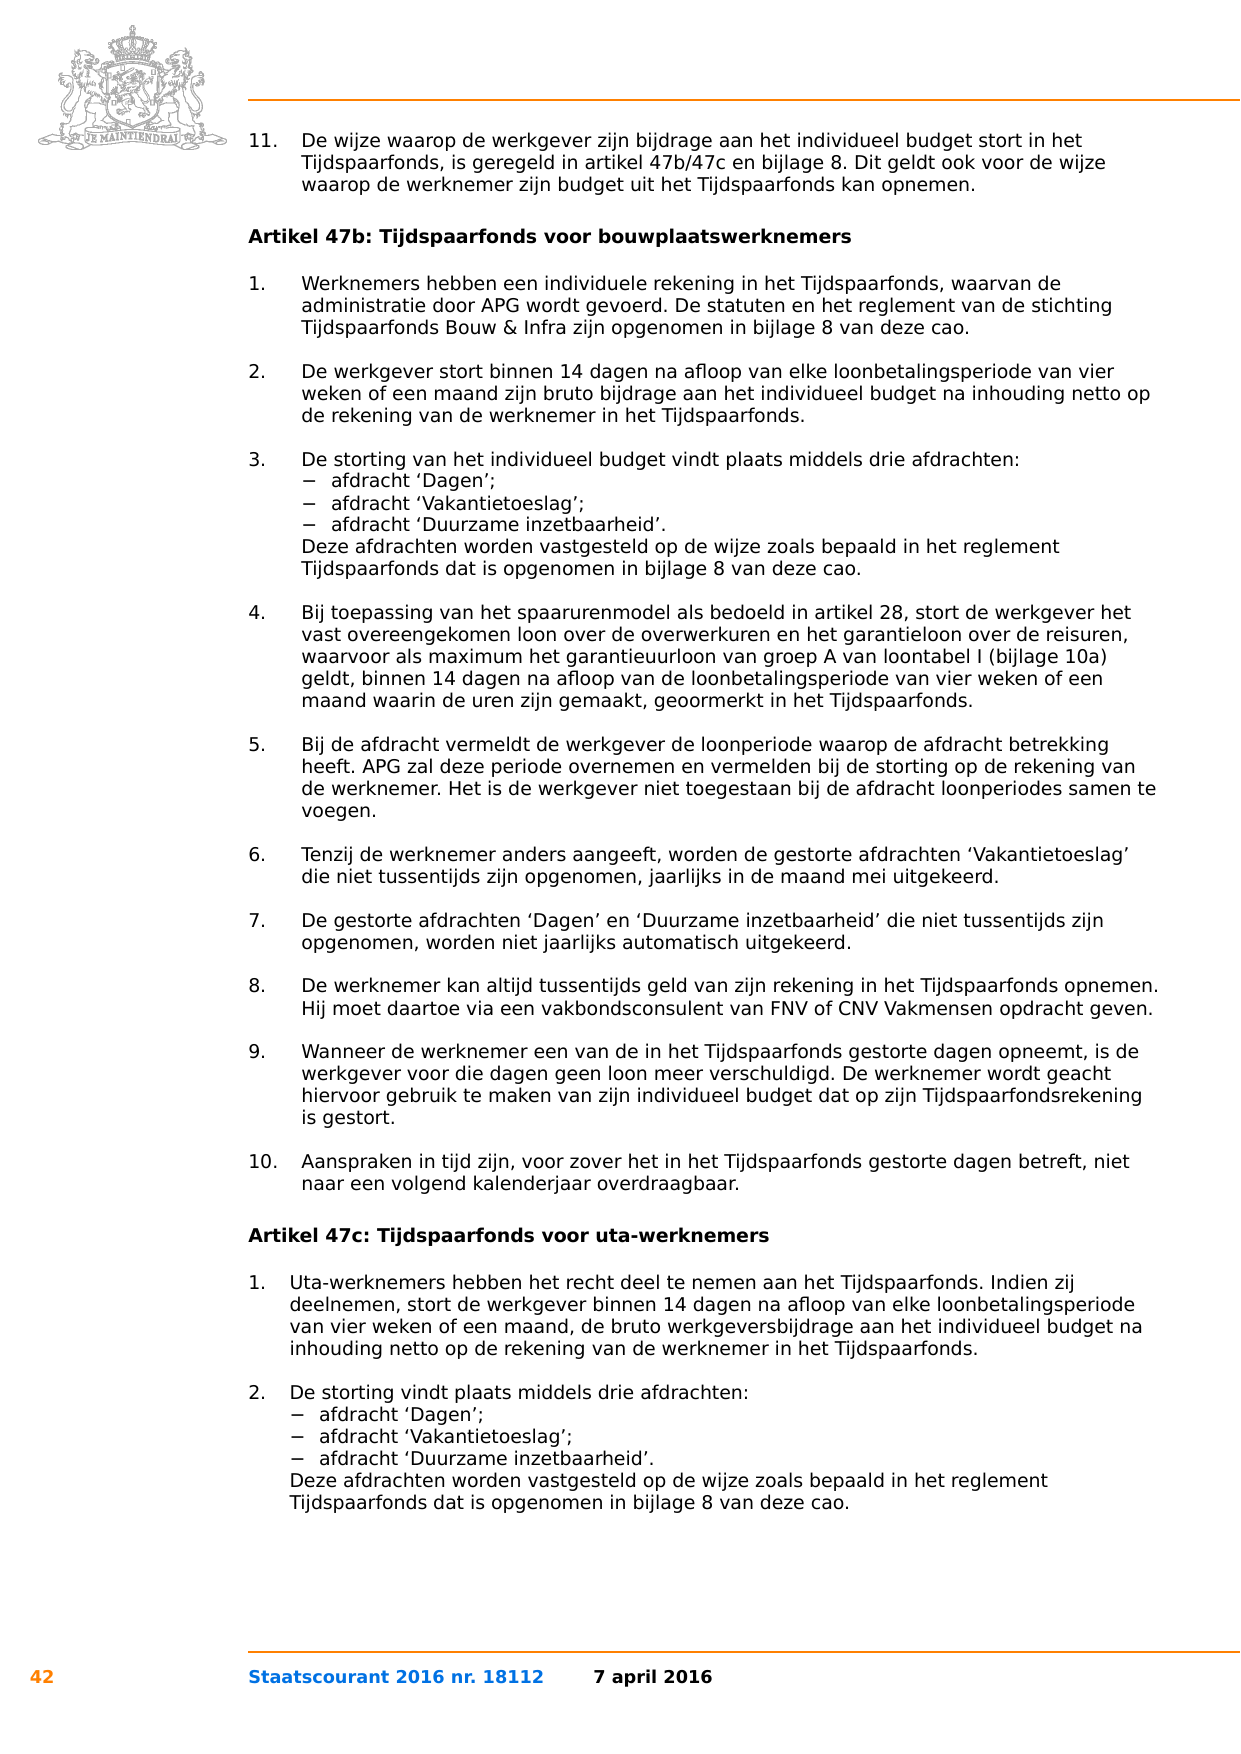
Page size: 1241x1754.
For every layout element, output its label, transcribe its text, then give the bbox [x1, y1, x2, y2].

text Deze afdrachten worden vastgesteld op de wijze zoals bepaald in het reglement Tijdspaarfonds dat is opgenomen in bijlage 8 van deze cao. [289, 1470, 1163, 1514]
text 6. Tenzij de werknemer anders aangeeft, worden de gestorte afdrachten ‘Vakantietoeslag’ die niet tussentijds zijn opgenomen, jaarlijks in de maand mei uitgekeerd. [248, 844, 1163, 888]
text 1. Uta-werknemers hebben het recht deel te nemen aan het Tijdspaarfonds. Indien zij deelnemen, stort de werkgever binnen 14 dagen na afloop van elke loonbetalingsperiode van vier weken of een maand, de bruto werkgeversbijdrage aan het individueel budget na inhouding netto op de rekening van de werknemer in het Tijdspaarfonds. [248, 1272, 1163, 1360]
text 10. Aanspraken in tijd zijn, voor zover het in het Tijdspaarfonds gestorte dagen betreft, niet naar een volgend kalenderjaar overdraagbaar. [248, 1151, 1163, 1195]
text 2. De storting vindt plaats middels drie afdrachten: [248, 1382, 1163, 1404]
text 5. Bij de afdracht vermeldt de werkgever de loonperiode waarop de afdracht betrekking heeft. APG zal deze periode overnemen en vermelden bij de storting op de rekening van de werknemer. Het is de werkgever niet toegestaan bij de afdracht loonperiodes samen te voegen. [248, 734, 1163, 822]
text 3. De storting van het individueel budget vindt plaats middels drie afdrachten: [248, 448, 1163, 470]
text − afdracht ‘Dagen’; [289, 1404, 1163, 1426]
text 2. De werkgever stort binnen 14 dagen na afloop van elke loonbetalingsperiode van vier weken of een maand zijn bruto bijdrage aan het individueel budget na inhouding netto op de rekening van de werknemer in het Tijdspaarfonds. [248, 361, 1163, 427]
text − afdracht ‘Vakantietoeslag’; [289, 1426, 1163, 1448]
picture [38, 25, 227, 150]
text 8. De werknemer kan altijd tussentijds geld van zijn rekening in het Tijdspaarfonds opnemen. Hij moet daartoe via een vakbondsconsulent van FNV of CNV Vakmensen opdracht geven. [248, 975, 1163, 1019]
text 7. De gestorte afdrachten ‘Dagen’ en ‘Duurzame inzetbaarheid’ die niet tussentijds zijn opgenomen, worden niet jaarlijks automatisch uitgekeerd. [248, 909, 1163, 953]
text − afdracht ‘Vakantietoeslag’; [301, 492, 1163, 514]
text − afdracht ‘Dagen’; [301, 470, 1163, 492]
text − afdracht ‘Duurzame inzetbaarheid’. [289, 1448, 1163, 1470]
text 9. Wanneer de werknemer een van de in het Tijdspaarfonds gestorte dagen opneemt, is de werkgever voor die dagen geen loon meer verschuldigd. De werknemer wordt geacht hiervoor gebruik te maken van zijn individueel budget dat op zijn Tijdspaarfondsrekening is gestort. [248, 1041, 1163, 1129]
text − afdracht ‘Duurzame inzetbaarheid’. [301, 514, 1163, 536]
subtitle Artikel 47c: Tijdspaarfonds voor uta-werknemers [248, 1225, 1163, 1247]
text Deze afdrachten worden vastgesteld op de wijze zoals bepaald in het reglement Tijdspaarfonds dat is opgenomen in bijlage 8 van deze cao. [301, 536, 1163, 580]
text 4. Bij toepassing van het spaarurenmodel als bedoeld in artikel 28, stort de werkgever het vast overeengekomen loon over de overwerkuren en het garantieloon over de reisuren, waarvoor als maximum het garantieuurloon van groep A van loontabel I (bijlage 10a) geldt, binnen 14 dagen na afloop van de loonbetalingsperiode van vier weken of een maand waarin de uren zijn gemaakt, geoormerkt in het Tijdspaarfonds. [248, 602, 1163, 712]
text 11. De wijze waarop de werkgever zijn bijdrage aan het individueel budget stort in het Tijdspaarfonds, is geregeld in artikel 47b/47c en bijlage 8. Dit geldt ook voor de wijze waarop de werknemer zijn budget uit het Tijdspaarfonds kan opnemen. [248, 130, 1163, 196]
text 1. Werknemers hebben een individuele rekening in het Tijdspaarfonds, waarvan de administratie door APG wordt gevoerd. De statuten en het reglement van de stichting Tijdspaarfonds Bouw & Infra zijn opgenomen in bijlage 8 van deze cao. [248, 273, 1163, 339]
subtitle Artikel 47b: Tijdspaarfonds voor bouwplaatswerknemers [248, 226, 1163, 248]
